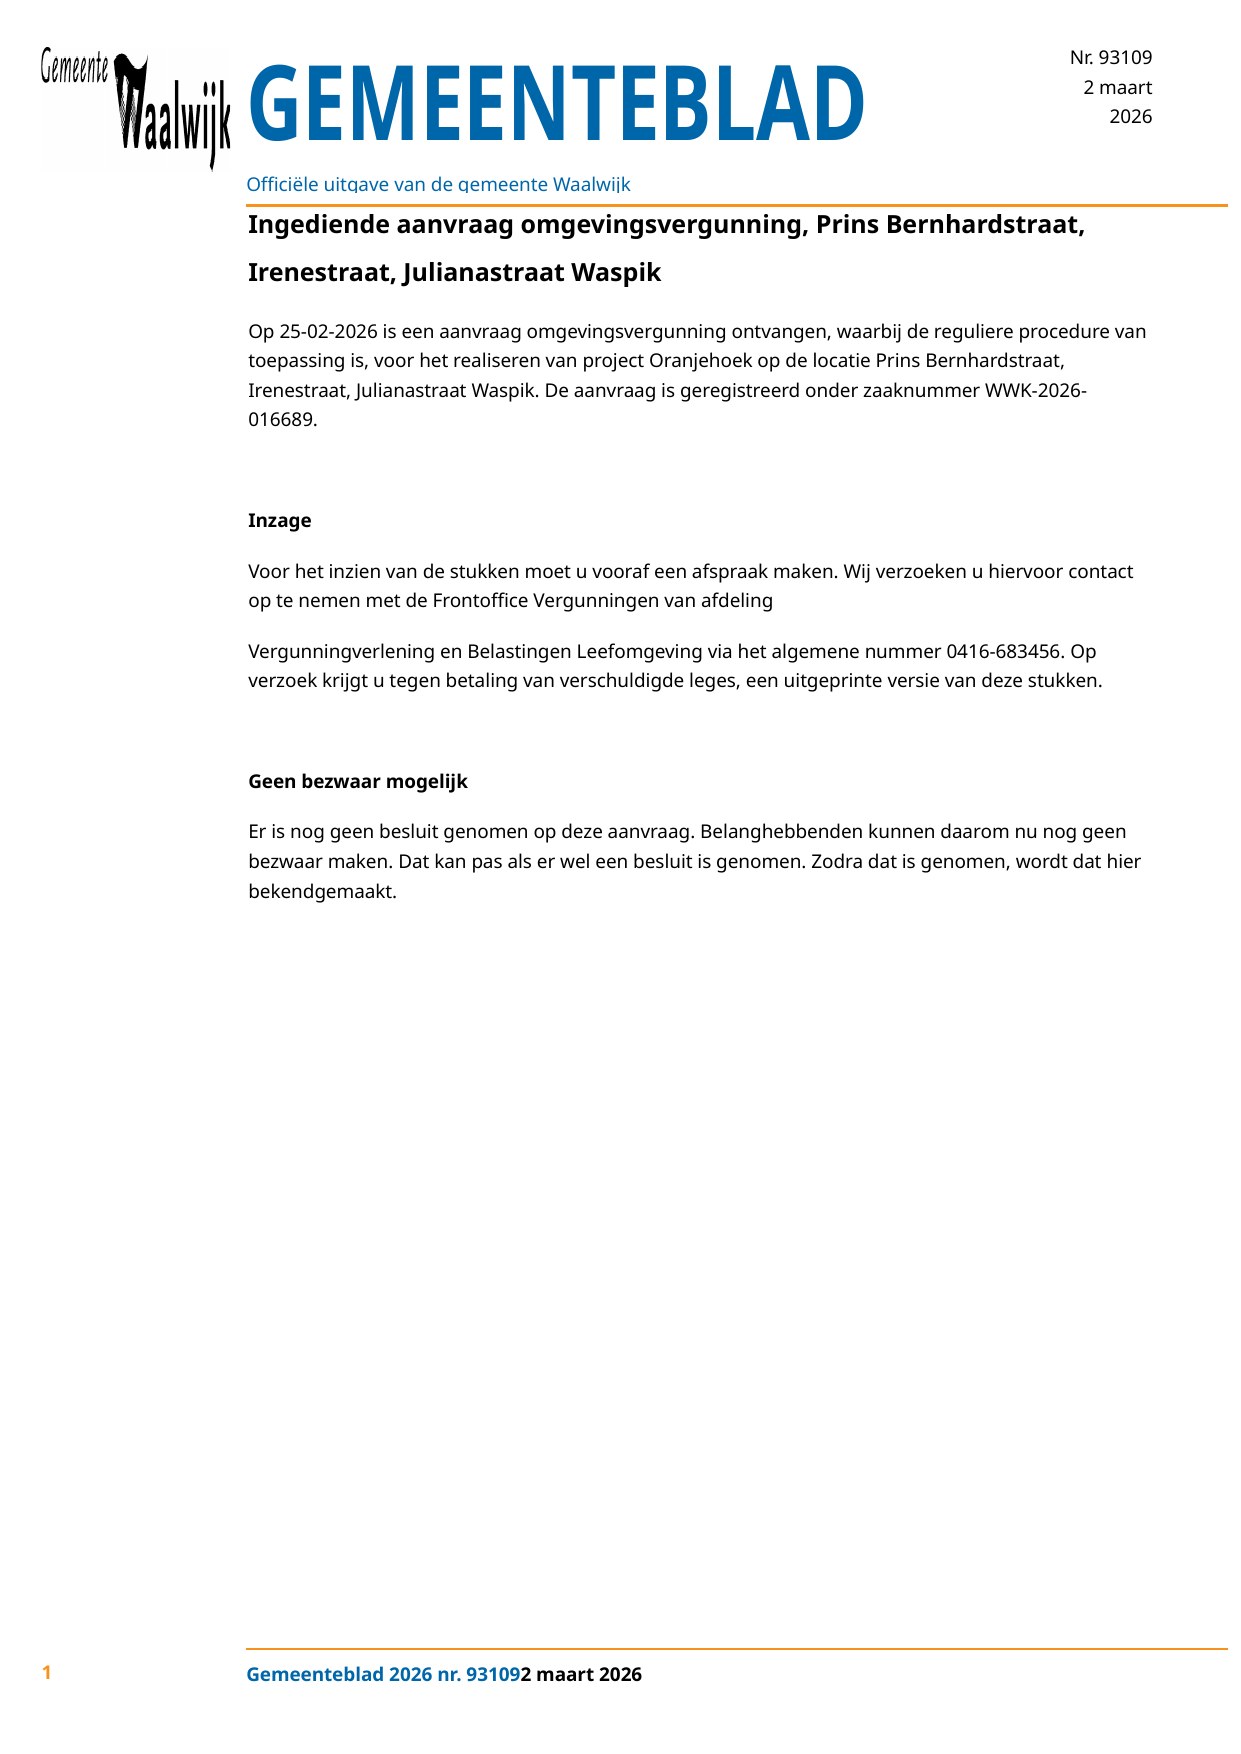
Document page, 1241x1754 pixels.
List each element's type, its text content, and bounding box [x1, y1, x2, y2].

picture [41, 47, 231, 172]
text Op 25-02-2026 is een aanvraag omgevingsvergunning ontvangen, waarbij de reguliere procedure van toepassing is, voor het realiseren van project Oranjehoek op de locatie Prins Bernhardstraat, Irenestraat, Julianastraat Waspik. De aanvraag is geregistreerd onder zaaknummer WWK-2026-016689. [248, 318, 1152, 432]
text Vergunningverlening en Belastingen Leefomgeving via het algemene nummer 0416-683456. Op verzoek krijgt u tegen betaling van verschuldigde leges, een uitgeprinte versie van deze stukken. [248, 638, 1152, 693]
text Voor het inzien van de stukken moet u vooraf een afspraak maken. Wij verzoeken u hiervoor contact op te nemen met de Frontoffice Vergunningen van afdeling [248, 558, 1152, 613]
text Geen bezwaar mogelijk [248, 768, 1152, 794]
text Er is nog geen besluit genomen op deze aanvraag. Belanghebbenden kunnen daarom nu nog geen bezwaar maken. Dat kan pas als er wel een besluit is genomen. Zodra dat is genomen, wordt dat hier bekendgemaakt. [248, 819, 1152, 904]
text Ingediende aanvraag omgevingsvergunning, Prins Bernhardstraat, Irenestraat, Julianastraat Waspik [248, 207, 1152, 288]
text Inzage [248, 507, 1152, 533]
